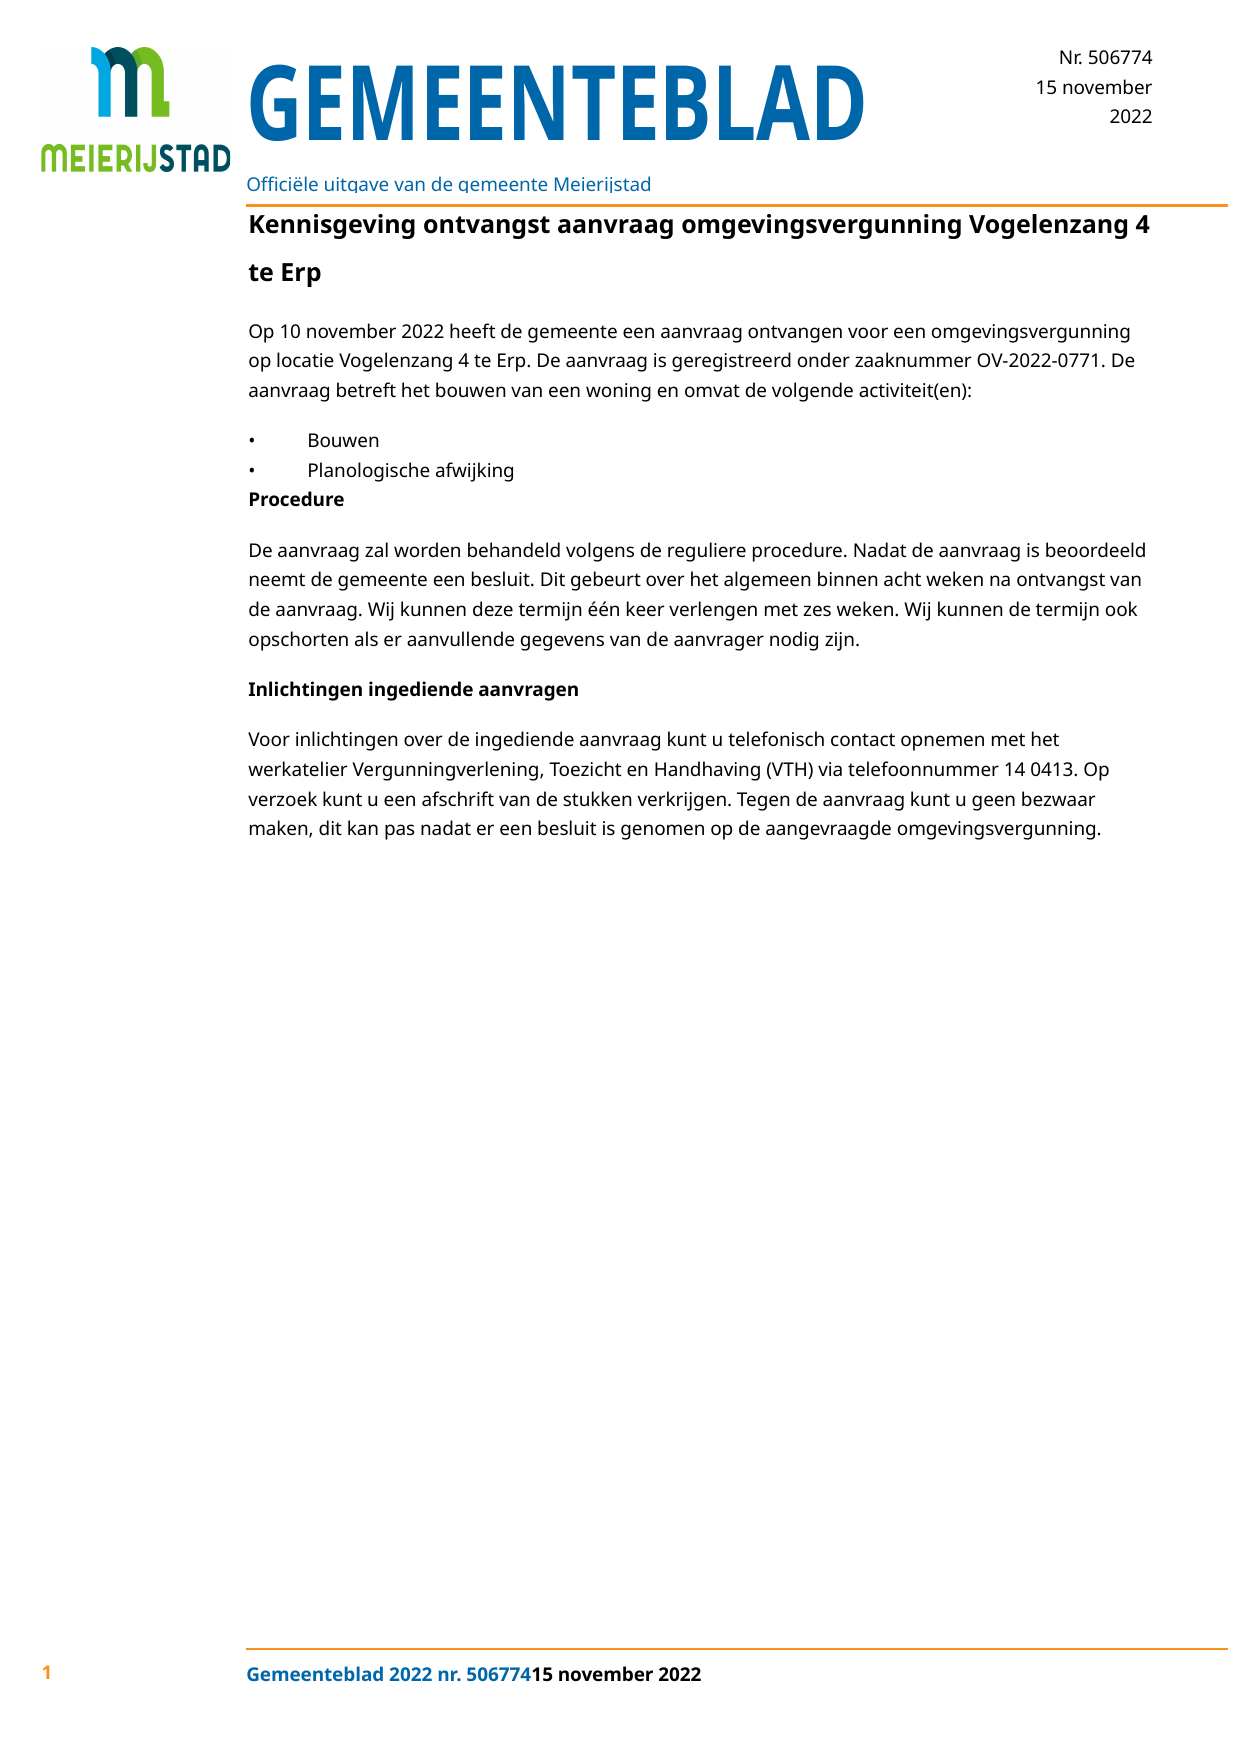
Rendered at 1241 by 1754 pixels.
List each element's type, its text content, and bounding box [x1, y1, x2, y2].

text Kennisgeving ontvangst aanvraag omgevingsvergunning Vogelenzang 4 te Erp [248, 207, 1152, 288]
text Inlichtingen ingediende aanvragen [248, 676, 1152, 702]
picture [41, 47, 231, 172]
list Bouwen [248, 427, 1152, 453]
text Voor inlichtingen over de ingediende aanvraag kunt u telefonisch contact opnemen met het werkatelier Vergunningverlening, Toezicht en Handhaving (VTH) via telefoonnummer 14 0413. Op verzoek kunt u een afschrift van de stukken verkrijgen. Tegen de aanvraag kunt u geen bezwaar maken, dit kan pas nadat er een besluit is genomen op de aangevraagde omgevingsvergunning. [248, 727, 1152, 841]
text De aanvraag zal worden behandeld volgens de reguliere procedure. Nadat de aanvraag is beoordeeld neemt de gemeente een besluit. Dit gebeurt over het algemeen binnen acht weken na ontvangst van de aanvraag. Wij kunnen deze termijn één keer verlengen met zes weken. Wij kunnen de termijn ook opschorten als er aanvullende gegevens van de aanvrager nodig zijn. [248, 537, 1152, 652]
list Planologische afwijking [248, 457, 1152, 483]
text Op 10 november 2022 heeft de gemeente een aanvraag ontvangen voor een omgevingsvergunning op locatie Vogelenzang 4 te Erp. De aanvraag is geregistreerd onder zaaknummer OV-2022-0771. De aanvraag betreft het bouwen van een woning en omvat de volgende activiteit(en): [248, 318, 1152, 403]
text Procedure [248, 487, 1152, 512]
